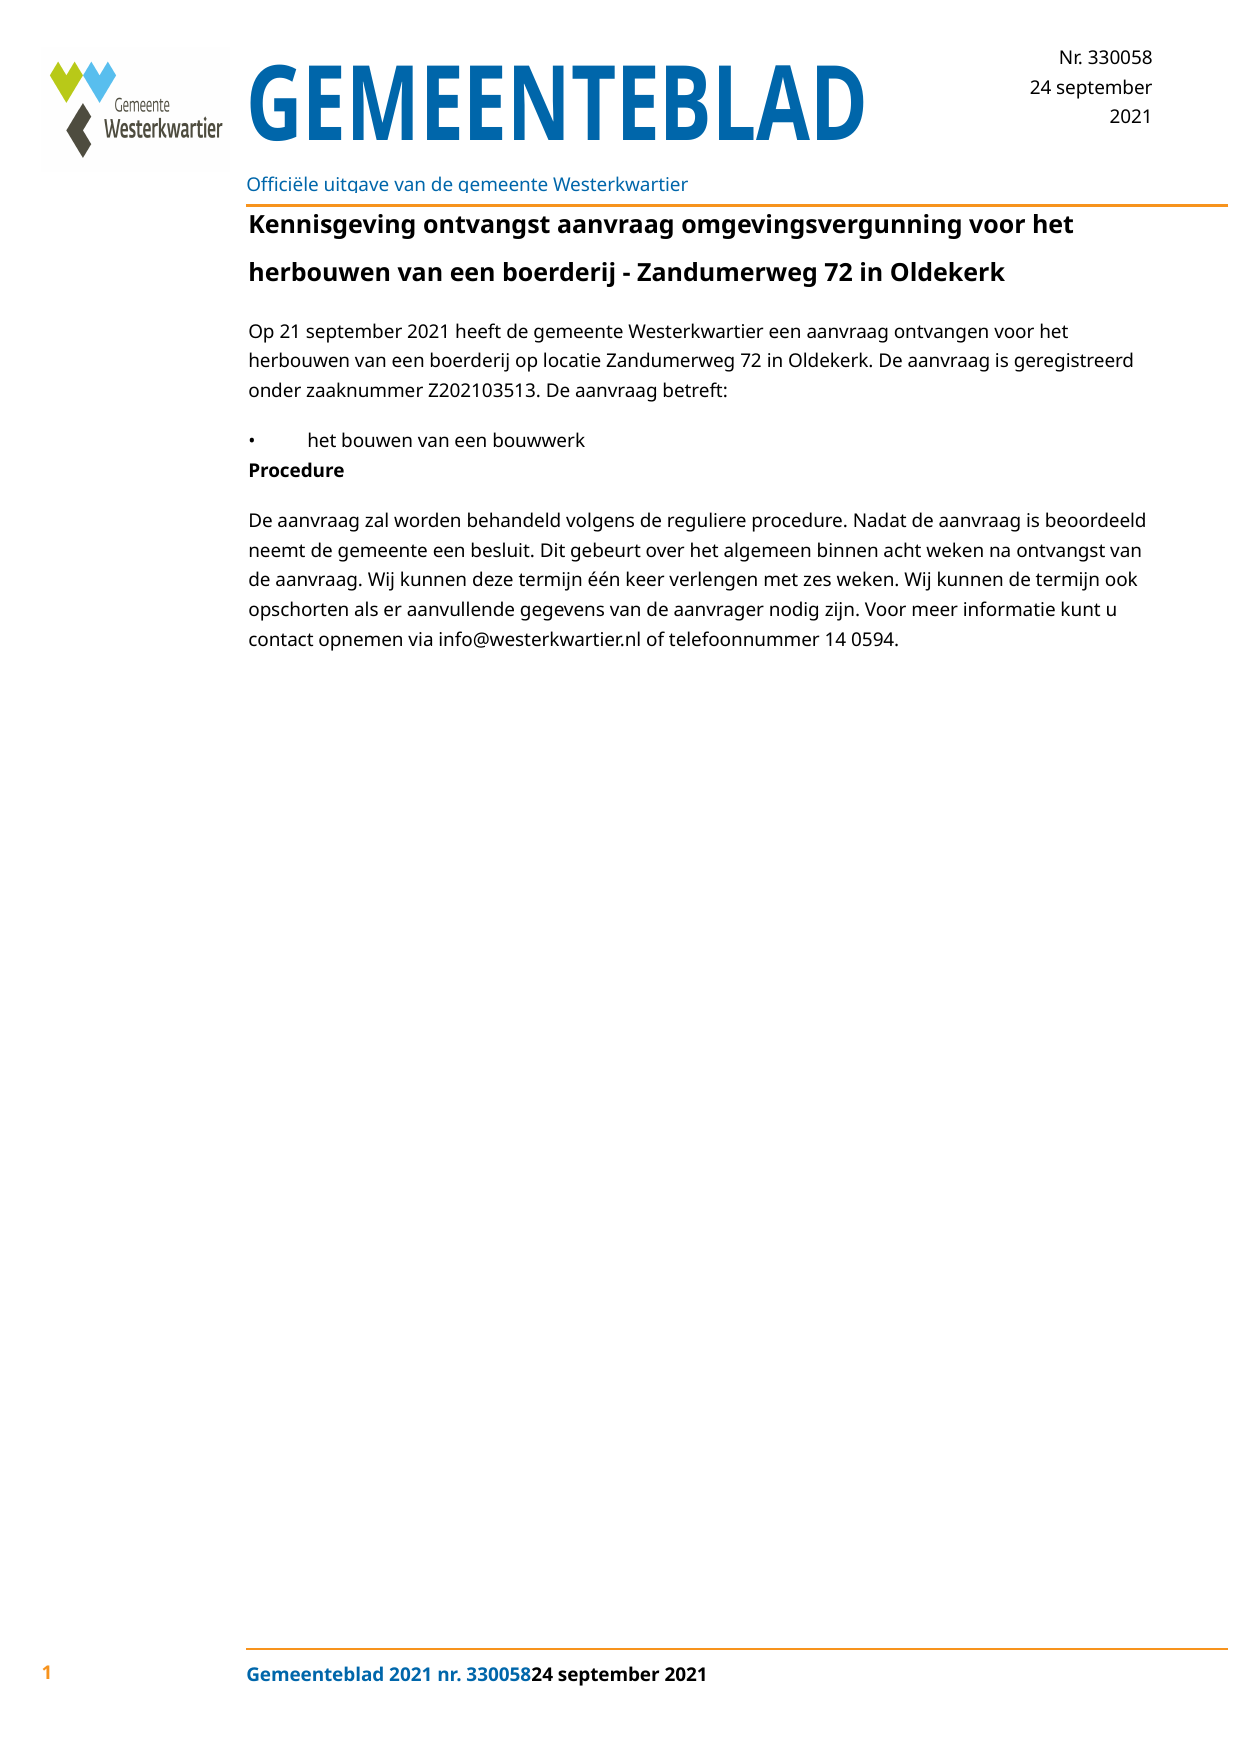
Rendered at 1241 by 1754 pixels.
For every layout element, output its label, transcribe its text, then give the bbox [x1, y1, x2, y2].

text Kennisgeving ontvangst aanvraag omgevingsvergunning voor het herbouwen van een boerderij - Zandumerweg 72 in Oldekerk [248, 207, 1152, 288]
text De aanvraag zal worden behandeld volgens de reguliere procedure. Nadat de aanvraag is beoordeeld neemt de gemeente een besluit. Dit gebeurt over het algemeen binnen acht weken na ontvangst van de aanvraag. Wij kunnen deze termijn één keer verlengen met zes weken. Wij kunnen de termijn ook opschorten als er aanvullende gegevens van de aanvrager nodig zijn. Voor meer informatie kunt u contact opnemen via info@westerkwartier.nl of telefoonnummer 14 0594. [248, 507, 1152, 652]
list het bouwen van een bouwwerk [248, 427, 1152, 453]
picture [41, 47, 231, 172]
text Op 21 september 2021 heeft de gemeente Westerkwartier een aanvraag ontvangen voor het herbouwen van een boerderij op locatie Zandumerweg 72 in Oldekerk. De aanvraag is geregistreerd onder zaaknummer Z202103513. De aanvraag betreft: [248, 318, 1152, 403]
text Procedure [248, 457, 1152, 483]
